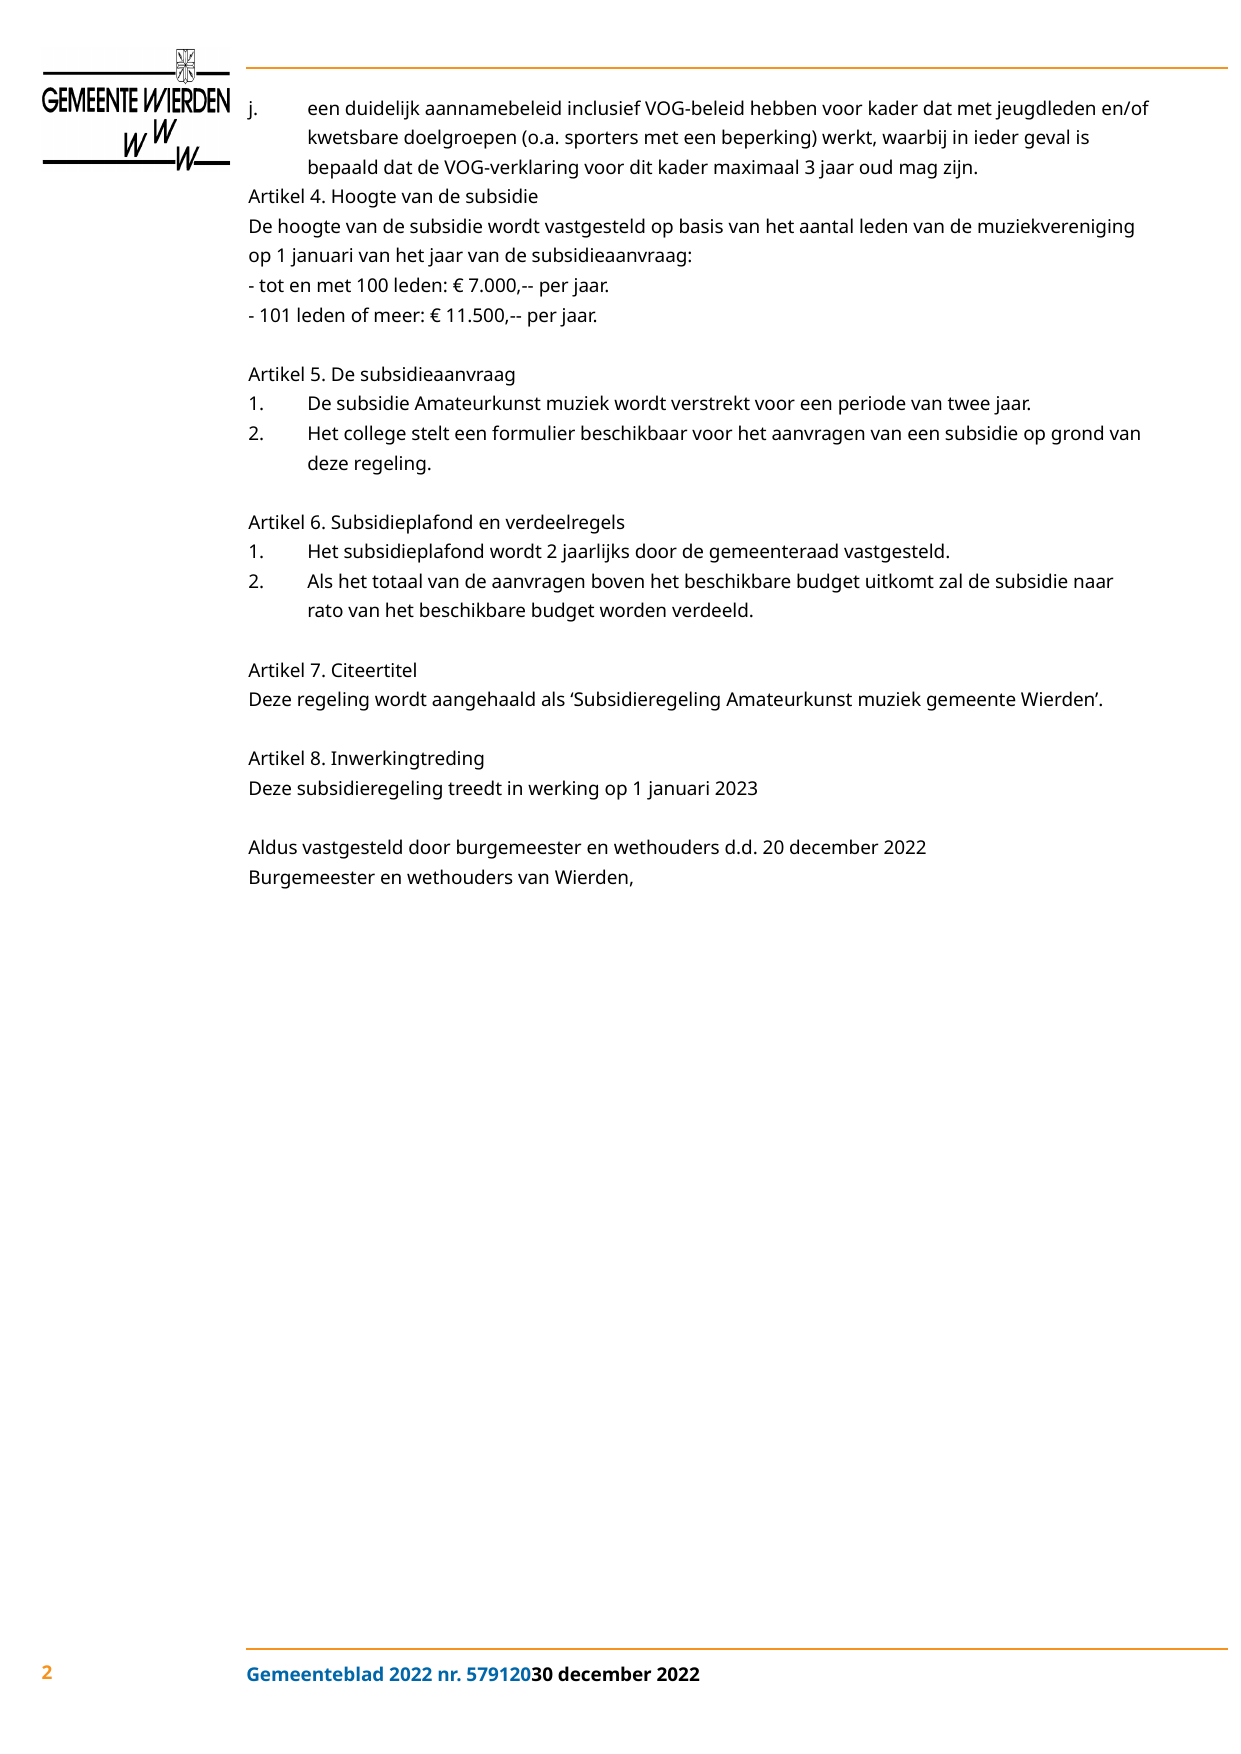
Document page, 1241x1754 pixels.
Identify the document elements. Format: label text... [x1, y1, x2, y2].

picture [41, 47, 231, 172]
text Artikel 6. Subsidieplafond en verdeelregels [248, 509, 1152, 535]
text Burgemeester en wethouders van Wierden, [248, 864, 1152, 890]
list een duidelijk aannamebeleid inclusief VOG-beleid hebben voor kader dat met jeugdleden en/of kwetsbare doelgroepen (o.a. sporters met een beperking) werkt, waarbij in ieder geval is bepaald dat de VOG-verklaring voor dit kader maximaal 3 jaar oud mag zijn. [248, 95, 1152, 180]
list Het college stelt een formulier beschikbaar voor het aanvragen van een subsidie op grond van deze regeling. [248, 420, 1152, 476]
text Artikel 5. De subsidieaanvraag [248, 361, 1152, 387]
text De hoogte van de subsidie wordt vastgesteld op basis van het aantal leden van de muziekvereniging op 1 januari van het jaar van de subsidieaanvraag: [248, 213, 1152, 268]
list Als het totaal van de aanvragen boven het beschikbare budget uitkomt zal de subsidie naar rato van het beschikbare budget worden verdeeld. [248, 568, 1152, 623]
text Deze regeling wordt aangehaald als ‘Subsidieregeling Amateurkunst muziek gemeente Wierden’. [248, 686, 1152, 712]
text Artikel 8. Inwerkingtreding [248, 746, 1152, 771]
text Aldus vastgesteld door burgemeester en wethouders d.d. 20 december 2022 [248, 834, 1152, 860]
list Het subsidieplafond wordt 2 jaarlijks door de gemeenteraad vastgesteld. [248, 538, 1152, 564]
text Deze subsidieregeling treedt in werking op 1 januari 2023 [248, 775, 1152, 801]
text Artikel 7. Citeertitel [248, 657, 1152, 683]
text - tot en met 100 leden: € 7.000,-- per jaar. [248, 272, 1152, 298]
list De subsidie Amateurkunst muziek wordt verstrekt voor een periode van twee jaar. [248, 391, 1152, 416]
text Artikel 4. Hoogte van de subsidie [248, 183, 1152, 209]
text - 101 leden of meer: € 11.500,-- per jaar. [248, 302, 1152, 328]
